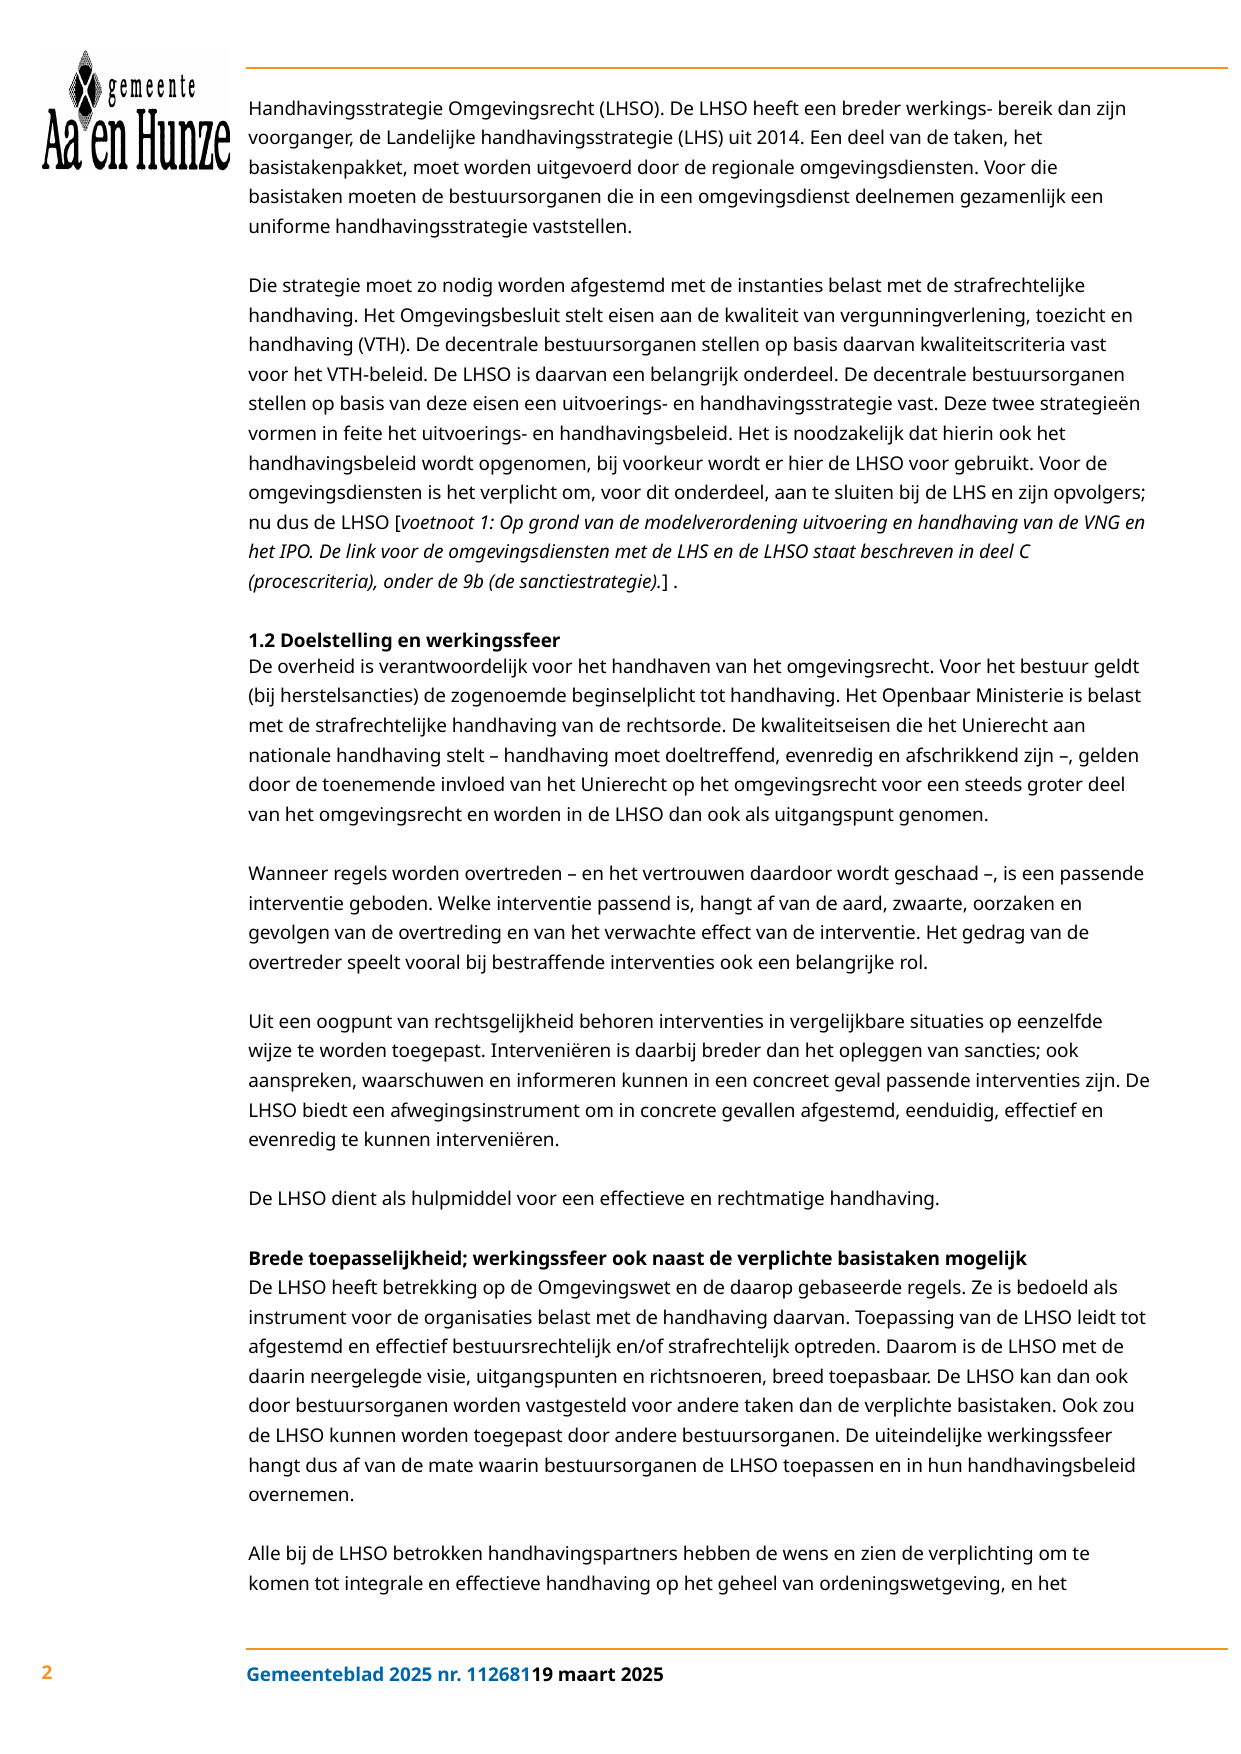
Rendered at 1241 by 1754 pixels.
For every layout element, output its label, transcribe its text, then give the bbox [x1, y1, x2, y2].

text 1.2 Doelstelling en werkingssfeer [248, 627, 1152, 653]
picture [41, 47, 231, 172]
text Alle bij de LHSO betrokken handhavingspartners hebben de wens en zien de verplichting om te komen tot integrale en effectieve handhaving op het geheel van ordeningswetgeving, en het [248, 1541, 1152, 1596]
text Handhavingsstrategie Omgevingsrecht (LHSO). De LHSO heeft een breder werkings- bereik dan zijn voorganger, de Landelijke handhavingsstrategie (LHS) uit 2014. Een deel van de taken, het basistakenpakket, moet worden uitgevoerd door de regionale omgevingsdiensten. Voor die basistaken moeten de bestuursorganen die in een omgevingsdienst deelnemen gezamenlijk een uniforme handhavingsstrategie vaststellen. [248, 95, 1152, 239]
text De overheid is verantwoordelijk voor het handhaven van het omgevingsrecht. Voor het bestuur geldt (bij herstelsancties) de zogenoemde beginselplicht tot handhaving. Het Openbaar Ministerie is belast met de strafrechtelijke handhaving van de rechtsorde. De kwaliteitseisen die het Unierecht aan nationale handhaving stelt – handhaving moet doeltreffend, evenredig en afschrikkend zijn –, gelden door de toenemende invloed van het Unierecht op het omgevingsrecht voor een steeds groter deel van het omgevingsrecht en worden in de LHSO dan ook als uitgangspunt genomen. [248, 653, 1152, 827]
text De LHSO heeft betrekking op de Omgevingswet en de daarop gebaseerde regels. Ze is bedoeld als instrument voor de organisaties belast met de handhaving daarvan. Toepassing van de LHSO leidt tot afgestemd en effectief bestuursrechtelijk en/of strafrechtelijk optreden. Daarom is de LHSO met de daarin neergelegde visie, uitgangspunten en richtsnoeren, breed toepasbaar. De LHSO kan dan ook door bestuursorganen worden vastgesteld voor andere taken dan de verplichte basistaken. Ook zou de LHSO kunnen worden toegepast door andere bestuursorganen. De uiteindelijke werkingssfeer hangt dus af van de mate waarin bestuursorganen de LHSO toepassen en in hun handhavingsbeleid overnemen. [248, 1274, 1152, 1507]
text Wanneer regels worden overtreden – en het vertrouwen daardoor wordt geschaad –, is een passende interventie geboden. Welke interventie passend is, hangt af van de aard, zwaarte, oorzaken en gevolgen van de overtreding en van het verwachte effect van de interventie. Het gedrag van de overtreder speelt vooral bij bestraffende interventies ook een belangrijke rol. [248, 860, 1152, 974]
text Uit een oogpunt van rechtsgelijkheid behoren interventies in vergelijkbare situaties op eenzelfde wijze te worden toegepast. Interveniëren is daarbij breder dan het opleggen van sancties; ook aanspreken, waarschuwen en informeren kunnen in een concreet geval passende interventies zijn. De LHSO biedt een afwegingsinstrument om in concrete gevallen afgestemd, eenduidig, effectief en evenredig te kunnen interveniëren. [248, 1008, 1152, 1152]
text Brede toepasselijkheid; werkingssfeer ook naast de verplichte basistaken mogelijk [248, 1245, 1152, 1270]
text De LHSO dient als hulpmiddel voor een effectieve en rechtmatige handhaving. [248, 1186, 1152, 1211]
text Die strategie moet zo nodig worden afgestemd met de instanties belast met de strafrechtelijke handhaving. Het Omgevingsbesluit stelt eisen aan de kwaliteit van vergunningverlening, toezicht en handhaving (VTH). De decentrale bestuursorganen stellen op basis daarvan kwaliteitscriteria vast voor het VTH-beleid. De LHSO is daarvan een belangrijk onderdeel. De decentrale bestuursorganen stellen op basis van deze eisen een uitvoerings- en handhavingsstrategie vast. Deze twee strategieën vormen in feite het uitvoerings- en handhavingsbeleid. Het is noodzakelijk dat hierin ook het handhavingsbeleid wordt opgenomen, bij voorkeur wordt er hier de LHSO voor gebruikt. Voor de omgevingsdiensten is het verplicht om, voor dit onderdeel, aan te sluiten bij de LHS en zijn opvolgers; nu dus de LHSO [voetnoot 1: Op grond van de modelverordening uitvoering en handhaving van de VNG en het IPO. De link voor de omgevingsdiensten met de LHS en de LHSO staat beschreven in deel C (procescriteria), onder de 9b (de sanctiestrategie).] . [248, 272, 1152, 594]
